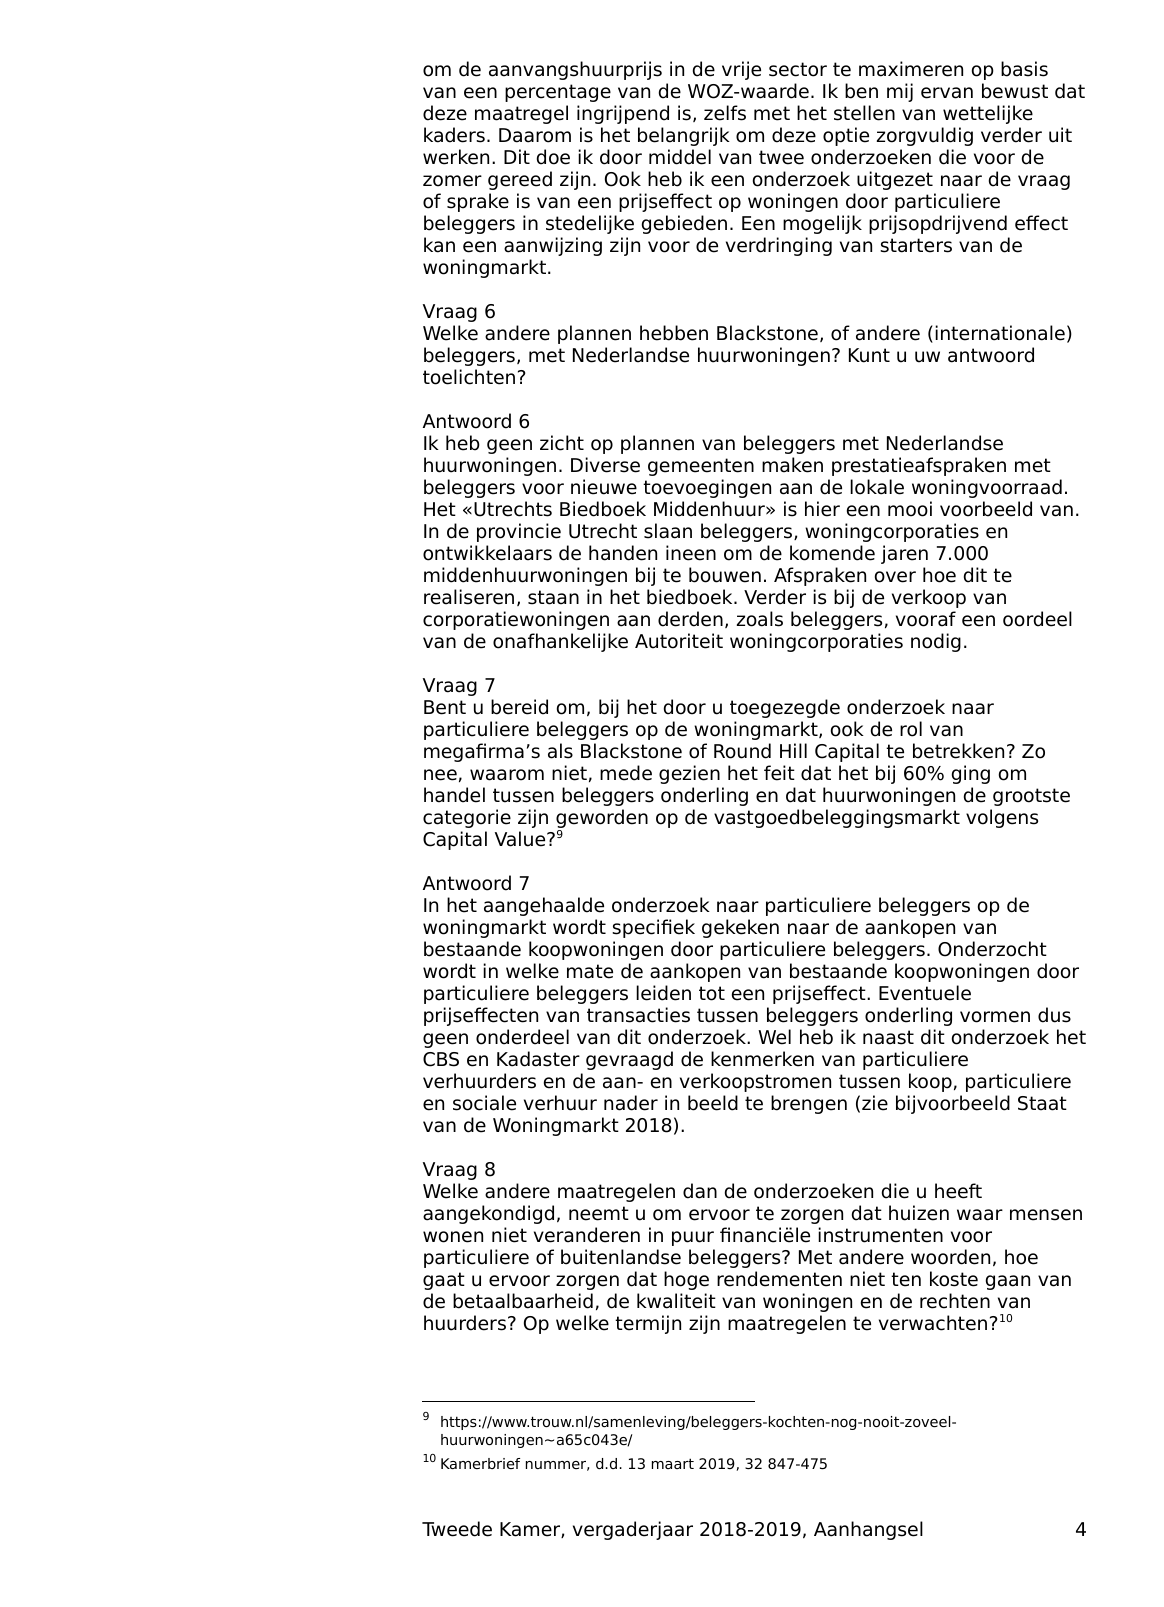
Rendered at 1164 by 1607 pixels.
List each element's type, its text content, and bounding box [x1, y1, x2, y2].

text Welke andere plannen hebben Blackstone, of andere (internationale) beleggers, met Nederlandse huurwoningen? Kunt u uw antwoord toelichten? [422, 323, 1087, 389]
text Antwoord 6 [422, 411, 1087, 433]
text https://www.trouw.nl/samenleving/beleggers-kochten-nog-nooit-zoveel-huurwoningen~a65c043e/ [422, 1410, 1087, 1449]
text Vraag 8 [422, 1159, 1087, 1181]
text Vraag 7 [422, 675, 1087, 697]
text Welke andere maatregelen dan de onderzoeken die u heeft aangekondigd, neemt u om ervoor te zorgen dat huizen waar mensen wonen niet veranderen in puur financiële instrumenten voor particuliere of buitenlandse beleggers? Met andere woorden, hoe gaat u ervoor zorgen dat hoge rendementen niet ten koste gaan van de betaalbaarheid, de kwaliteit van woningen en de rechten van huurders? Op welke termijn zijn maatregelen te verwachten? [422, 1181, 1087, 1335]
text om de aanvangshuurprijs in de vrije sector te maximeren op basis van een percentage van de WOZ-waarde. Ik ben mij ervan bewust dat deze maatregel ingrijpend is, zelfs met het stellen van wettelijke kaders. Daarom is het belangrijk om deze optie zorgvuldig verder uit werken. Dit doe ik door middel van twee onderzoeken die voor de zomer gereed zijn. Ook heb ik een onderzoek uitgezet naar de vraag of sprake is van een prijseffect op woningen door particuliere beleggers in stedelijke gebieden. Een mogelijk prijsopdrijvend effect kan een aanwijzing zijn voor de verdringing van starters van de woningmarkt. [422, 59, 1087, 279]
text In het aangehaalde onderzoek naar particuliere beleggers op de woningmarkt wordt specifiek gekeken naar de aankopen van bestaande koopwoningen door particuliere beleggers. Onderzocht wordt in welke mate de aankopen van bestaande koopwoningen door particuliere beleggers leiden tot een prijseffect. Eventuele prijseffecten van transacties tussen beleggers onderling vormen dus geen onderdeel van dit onderzoek. Wel heb ik naast dit onderzoek het CBS en Kadaster gevraagd de kenmerken van particuliere verhuurders en de aan- en verkoopstromen tussen koop, particuliere en sociale verhuur nader in beeld te brengen (zie bijvoorbeeld Staat van de Woningmarkt 2018). [422, 895, 1087, 1137]
text Bent u bereid om, bij het door u toegezegde onderzoek naar particuliere beleggers op de woningmarkt, ook de rol van megafirma’s als Blackstone of Round Hill Capital te betrekken? Zo nee, waarom niet, mede gezien het feit dat het bij 60% ging om handel tussen beleggers onderling en dat huurwoningen de grootste categorie zijn geworden op de vastgoedbeleggingsmarkt volgens Capital Value? [422, 697, 1087, 851]
text Ik heb geen zicht op plannen van beleggers met Nederlandse huurwoningen. Diverse gemeenten maken prestatieafspraken met beleggers voor nieuwe toevoegingen aan de lokale woningvoorraad. Het «Utrechts Biedboek Middenhuur» is hier een mooi voorbeeld van. In de provincie Utrecht slaan beleggers, woningcorporaties en ontwikkelaars de handen ineen om de komende jaren 7.000 middenhuurwoningen bij te bouwen. Afspraken over hoe dit te realiseren, staan in het biedboek. Verder is bij de verkoop van corporatiewoningen aan derden, zoals beleggers, vooraf een oordeel van de onafhankelijke Autoriteit woningcorporaties nodig. [422, 433, 1087, 653]
text Antwoord 7 [422, 873, 1087, 895]
text Vraag 6 [422, 301, 1087, 323]
text Kamerbrief nummer, d.d. 13 maart 2019, 32 847-475 [422, 1452, 1087, 1474]
